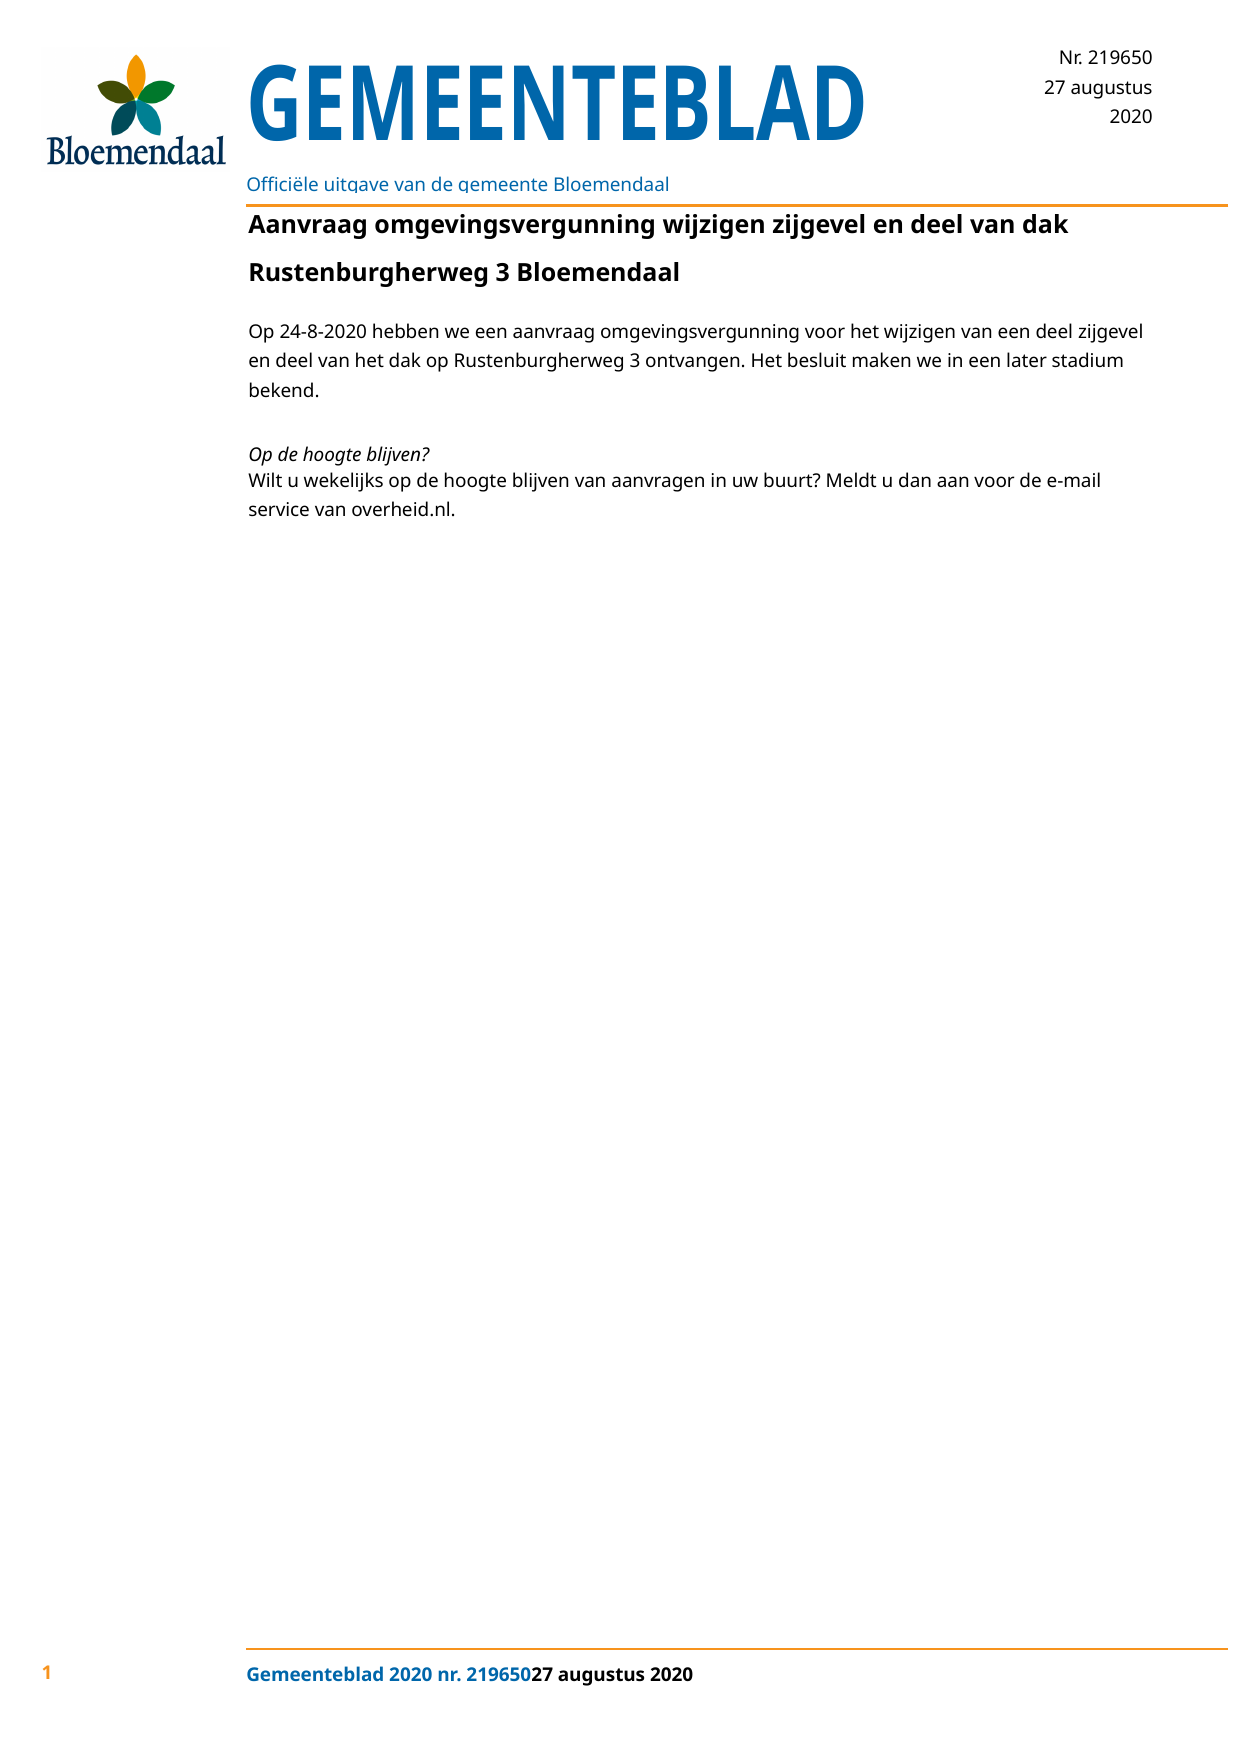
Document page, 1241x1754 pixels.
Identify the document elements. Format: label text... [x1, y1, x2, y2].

text Op 24-8-2020 hebben we een aanvraag omgevingsvergunning voor het wijzigen van een deel zijgevel en deel van het dak op Rustenburgherweg 3 ontvangen. Het besluit maken we in een later stadium bekend. [248, 318, 1152, 403]
text Aanvraag omgevingsvergunning wijzigen zijgevel en deel van dak Rustenburgherweg 3 Bloemendaal [248, 207, 1152, 288]
picture [41, 47, 231, 172]
text Wilt u wekelijks op de hoogte blijven van aanvragen in uw buurt? Meldt u dan aan voor de e-mail service van overheid.nl. [248, 467, 1152, 522]
text Op de hoogte blijven? [248, 441, 1152, 467]
